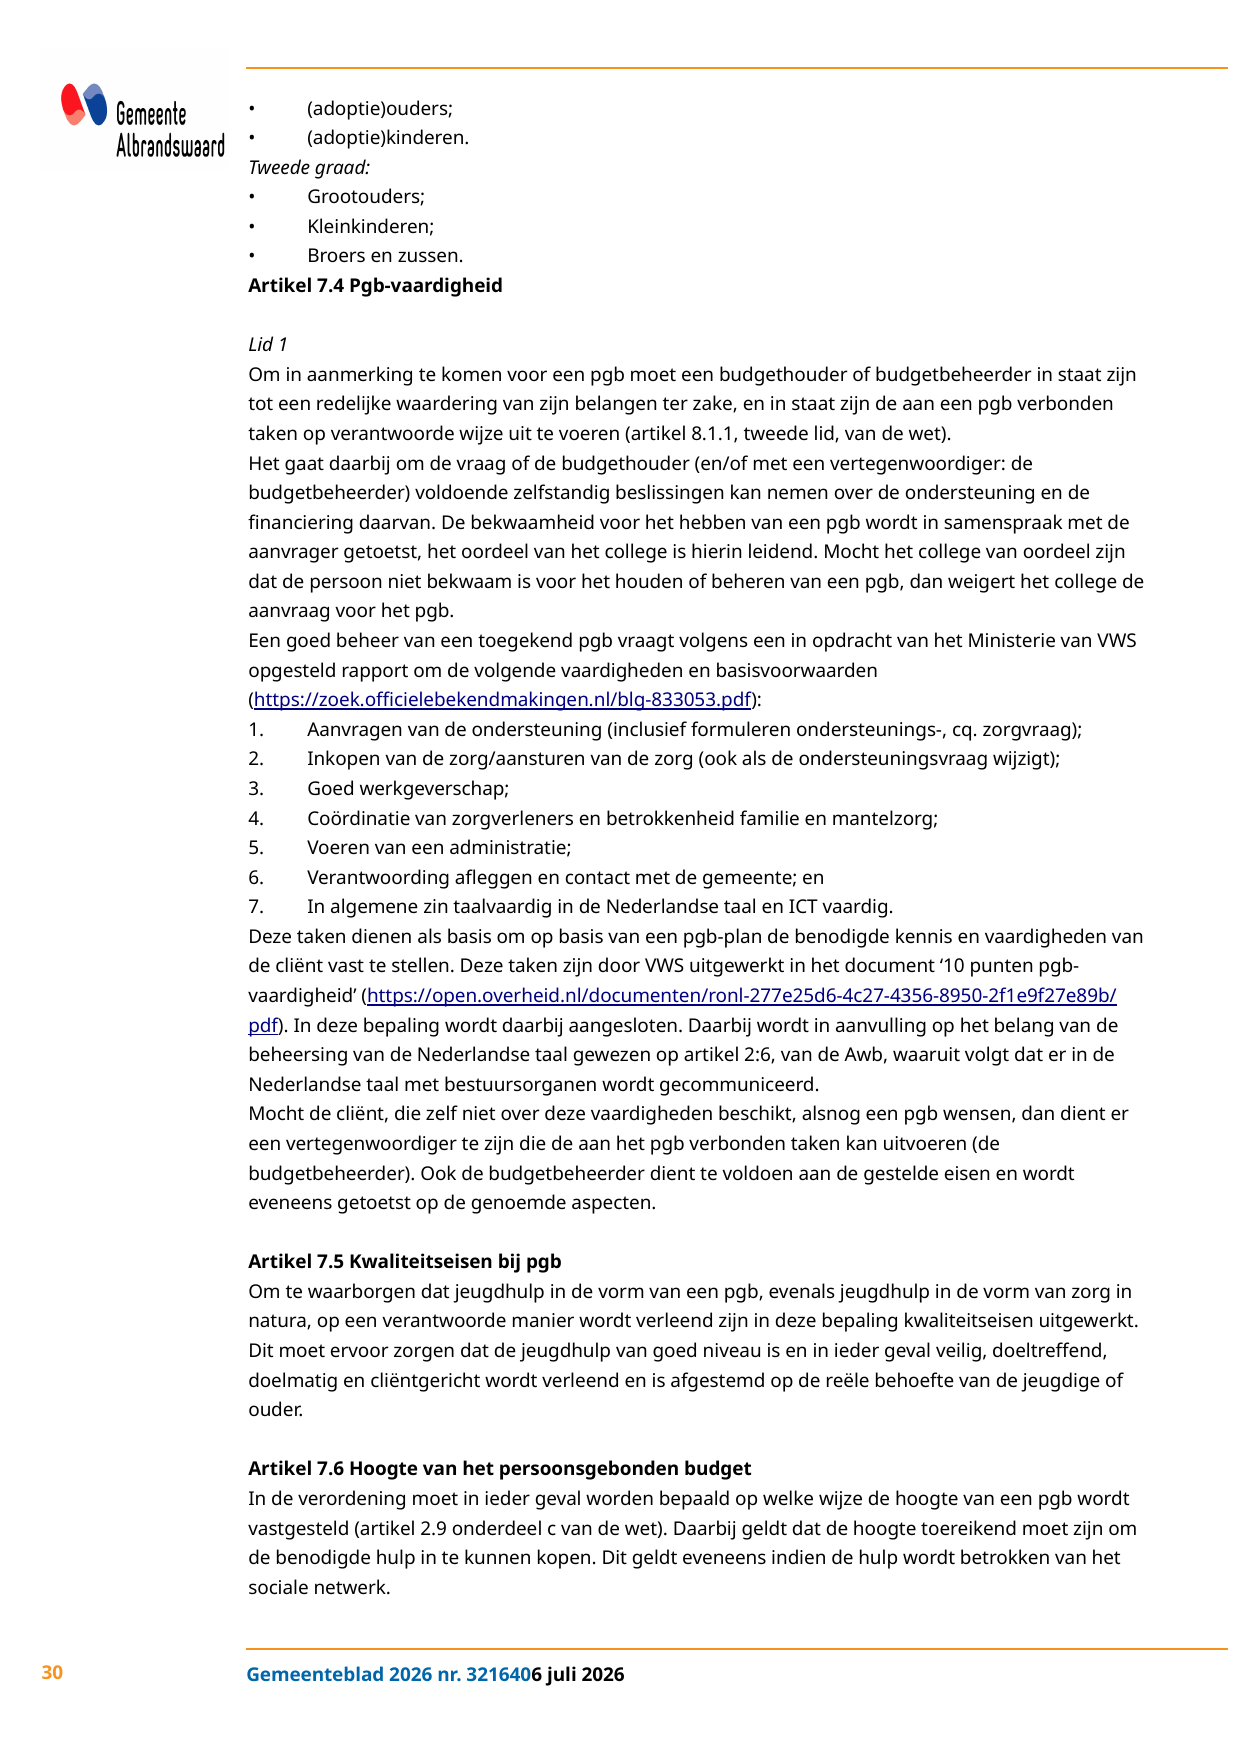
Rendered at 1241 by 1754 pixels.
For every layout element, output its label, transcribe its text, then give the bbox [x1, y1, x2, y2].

list Broers en zussen. [248, 243, 1152, 268]
text Artikel 7.6 Hoogte van het persoonsgebonden budget [248, 1456, 1152, 1481]
text Artikel 7.4 Pgb-vaardigheid [248, 272, 1152, 298]
text Artikel 7.5 Kwaliteitseisen bij pgb [248, 1248, 1152, 1274]
list Inkopen van de zorg/aansturen van de zorg (ook als de ondersteuningsvraag wijzigt); [248, 746, 1152, 771]
text In de verordening moet in ieder geval worden bepaald op welke wijze de hoogte van een pgb wordt vastgesteld (artikel 2.9 onderdeel c van de wet). Daarbij geldt dat de hoogte toereikend moet zijn om de benodigde hulp in te kunnen kopen. Dit geldt eveneens indien de hulp wordt betrokken van het sociale netwerk. [248, 1485, 1152, 1600]
text Mocht de cliënt, die zelf niet over deze vaardigheden beschikt, alsnog een pgb wensen, dan dient er een vertegenwoordiger te zijn die de aan het pgb verbonden taken kan uitvoeren (de budgetbeheerder). Ook de budgetbeheerder dient te voldoen aan de gestelde eisen en wordt eveneens getoetst op de genoemde aspecten. [248, 1101, 1152, 1215]
text Deze taken dienen als basis om op basis van een pgb-plan de benodigde kennis en vaardigheden van de cliënt vast te stellen. Deze taken zijn door VWS uitgewerkt in het document ‘10 punten pgb-vaardigheid’ (https://open.overheid.nl/documenten/ronl-277e25d6-4c27-4356-8950-2f1e9f27e89b/pdf). In deze bepaling wordt daarbij aangesloten. Daarbij wordt in aanvulling op het belang van de beheersing van de Nederlandse taal gewezen op artikel 2:6, van de Awb, waaruit volgt dat er in de Nederlandse taal met bestuursorganen wordt gecommuniceerd. [248, 923, 1152, 1097]
text Om in aanmerking te komen voor een pgb moet een budgethouder of budgetbeheerder in staat zijn tot een redelijke waardering van zijn belangen ter zake, en in staat zijn de aan een pgb verbonden taken op verantwoorde wijze uit te voeren (artikel 8.1.1, tweede lid, van de wet). [248, 361, 1152, 446]
list Goed werkgeverschap; [248, 775, 1152, 801]
list (adoptie)kinderen. [248, 124, 1152, 150]
text Het gaat daarbij om de vraag of de budgethouder (en/of met een vertegenwoordiger: de budgetbeheerder) voldoende zelfstandig beslissingen kan nemen over de ondersteuning en de financiering daarvan. De bekwaamheid voor het hebben van een pgb wordt in samenspraak met de aanvrager getoetst, het oordeel van het college is hierin leidend. Mocht het college van oordeel zijn dat de persoon niet bekwaam is voor het houden of beheren van een pgb, dan weigert het college de aanvraag voor het pgb. [248, 450, 1152, 623]
list In algemene zin taalvaardig in de Nederlandse taal en ICT vaardig. [248, 893, 1152, 919]
text Lid 1 [248, 331, 1152, 357]
text Een goed beheer van een toegekend pgb vraagt volgens een in opdracht van het Ministerie van VWS opgesteld rapport om de volgende vaardigheden en basisvoorwaarden (https://zoek.officielebekendmakingen.nl/blg-833053.pdf): [248, 627, 1152, 712]
list Aanvragen van de ondersteuning (inclusief formuleren ondersteunings-, cq. zorgvraag); [248, 716, 1152, 742]
list (adoptie)ouders; [248, 95, 1152, 121]
list Grootouders; [248, 183, 1152, 209]
text Tweede graad: [248, 154, 1152, 180]
picture [41, 47, 231, 172]
list Coördinatie van zorgverleners en betrokkenheid familie en mantelzorg; [248, 805, 1152, 831]
text Om te waarborgen dat jeugdhulp in de vorm van een pgb, evenals jeugdhulp in de vorm van zorg in natura, op een verantwoorde manier wordt verleend zijn in deze bepaling kwaliteitseisen uitgewerkt. Dit moet ervoor zorgen dat de jeugdhulp van goed niveau is en in ieder geval veilig, doeltreffend, doelmatig en cliëntgericht wordt verleend en is afgestemd op de reële behoefte van de jeugdige of ouder. [248, 1278, 1152, 1422]
list Kleinkinderen; [248, 213, 1152, 239]
list Verantwoording afleggen en contact met de gemeente; en [248, 864, 1152, 890]
list Voeren van een administratie; [248, 834, 1152, 860]
